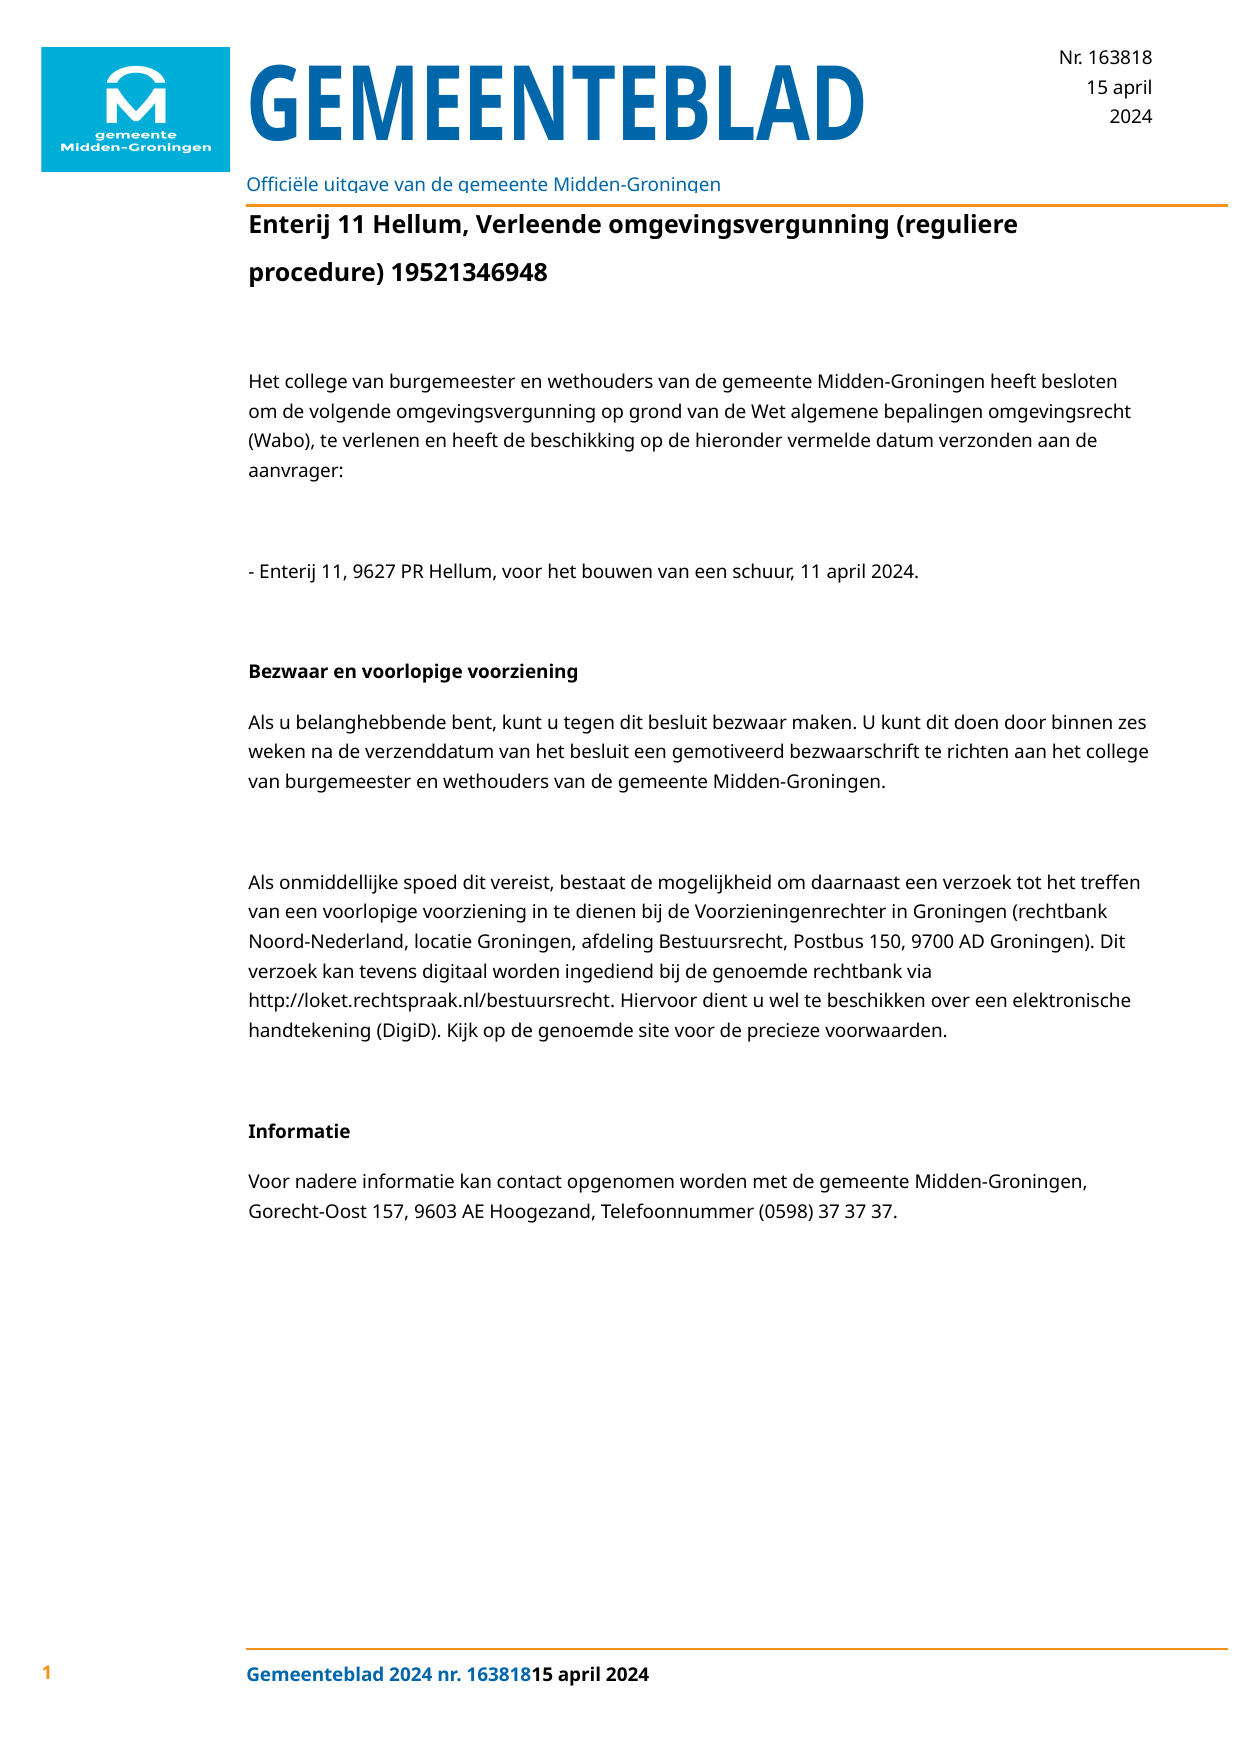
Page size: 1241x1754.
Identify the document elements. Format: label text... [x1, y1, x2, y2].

picture [184, 146, 190, 153]
text Enterij 11 Hellum, Verleende omgevingsvergunning (reguliere procedure) 19521346948 [248, 207, 1152, 288]
text Als u belanghebbende bent, kunt u tegen dit besluit bezwaar maken. U kunt dit doen door binnen zes weken na de verzenddatum van het besluit een gemotiveerd bezwaarschrift te richten aan het college van burgemeester en wethouders van de gemeente Midden-Groningen. [248, 709, 1152, 794]
text Als onmiddellijke spoed dit vereist, bestaat de mogelijkheid om daarnaast een verzoek tot het treffen van een voorlopige voorziening in te dienen bij de Voorzieningenrechter in Groningen (rechtbank Noord-Nederland, locatie Groningen, afdeling Bestuursrecht, Postbus 150, 9700 AD Groningen). Dit verzoek kan tevens digitaal worden ingediend bij de genoemde rechtbank via http://loket.rechtspraak.nl/bestuursrecht. Hiervoor dient u wel te beschikken over een elektronische handtekening (DigiD). Kijk op de genoemde site voor de precieze voorwaarden. [248, 869, 1152, 1043]
picture [107, 89, 165, 122]
text Het college van burgemeester en wethouders van de gemeente Midden-Groningen heeft besloten om de volgende omgevingsvergunning op grond van de Wet algemene bepalingen omgevingsrecht (Wabo), te verlenen en heeft de beschikking op de hieronder vermelde datum verzonden aan de aanvrager: [248, 368, 1152, 483]
text Informatie [248, 1118, 1152, 1144]
text Voor nadere informatie kan contact opgenomen worden met de gemeente Midden-Groningen, Gorecht-Oost 157, 9603 AE Hoogezand, Telefoonnummer (0598) 37 37 37. [248, 1168, 1152, 1224]
text - Enterij 11, 9627 PR Hellum, voor het bouwen van een schuur, 11 april 2024. [248, 558, 1152, 584]
picture [108, 66, 164, 82]
text Bezwaar en voorlopige voorziening [248, 659, 1152, 684]
